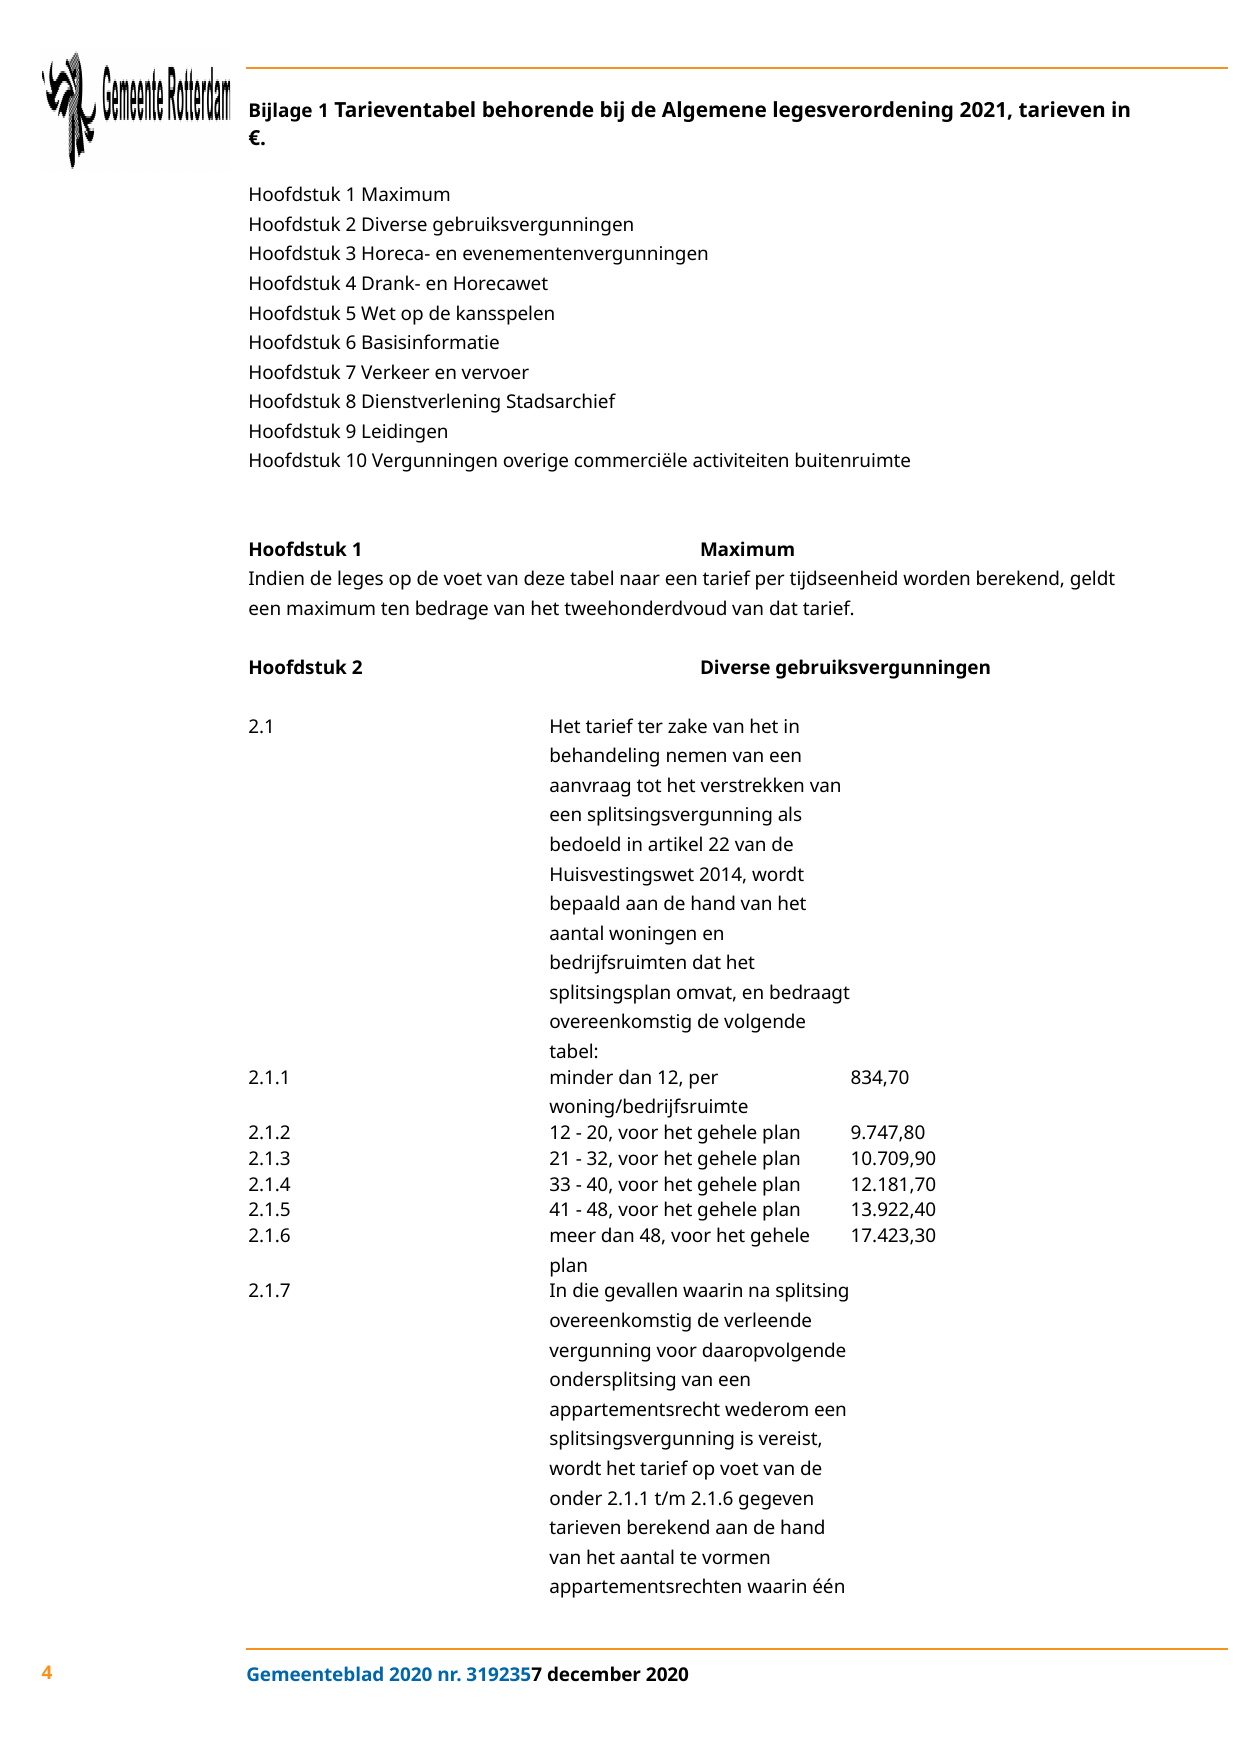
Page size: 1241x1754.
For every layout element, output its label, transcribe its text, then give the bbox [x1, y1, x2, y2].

table_header Het tarief ter zake van het in behandeling nemen van een aanvraag tot het verstrekken van een splitsingsvergunning als bedoeld in artikel 22 van de Huisvestingswet 2014, wordt bepaald aan de hand van het aantal woningen en bedrijfsruimten dat het splitsingsplan omvat, en bedraagt overeenkomstig de volgende tabel: [549, 713, 850, 1064]
table_cell 2.1.5 [248, 1197, 549, 1222]
text Bijlage 1 Tarieventabel behorende bij de Algemene legesverordening 2021, tarieven in €. [248, 95, 1152, 152]
table_cell 834,70 [850, 1064, 1152, 1119]
table_cell meer dan 48, voor het gehele plan [549, 1222, 850, 1278]
table_cell 2.1.1 [248, 1064, 549, 1119]
table_cell 41 - 48, voor het gehele plan [549, 1197, 850, 1222]
text Hoofdstuk 3 Horeca- en evenementenvergunningen [248, 241, 1152, 266]
table_cell 2.1.7 [248, 1278, 549, 1599]
text Hoofdstuk 2 Diverse gebruiksvergunningen [248, 211, 1152, 237]
text Hoofdstuk 4 Drank- en Horecawet [248, 270, 1152, 296]
table_cell 17.423,30 [850, 1222, 1152, 1278]
table_cell 10.709,90 [850, 1145, 1152, 1171]
table_cell 2.1.2 [248, 1119, 549, 1145]
text Hoofdstuk 6 Basisinformatie [248, 329, 1152, 355]
table_cell 13.922,40 [850, 1197, 1152, 1222]
text Hoofdstuk 1 Maximum [248, 181, 1152, 207]
table_cell 2.1.6 [248, 1222, 549, 1278]
table_cell 12 - 20, voor het gehele plan [549, 1119, 850, 1145]
text Hoofdstuk 7 Verkeer en vervoer [248, 359, 1152, 384]
table_header Hoofdstuk 1 [248, 536, 700, 562]
table_header Maximum [700, 536, 1152, 562]
table_cell 2.1.4 [248, 1171, 549, 1197]
table_cell 33 - 40, voor het gehele plan [549, 1171, 850, 1197]
table_cell 12.181,70 [850, 1171, 1152, 1197]
table_header 2.1 [248, 713, 549, 1064]
table_cell [850, 1278, 1152, 1599]
table_cell 9.747,80 [850, 1119, 1152, 1145]
text Hoofdstuk 8 Dienstverlening Stadsarchief [248, 388, 1152, 414]
table_header Hoofdstuk 2 [248, 654, 700, 680]
text Indien de leges op de voet van deze tabel naar een tarief per tijdseenheid worden berekend, geldt een maximum ten bedrage van het tweehonderdvoud van dat tarief. [248, 565, 1152, 621]
table_cell 2.1.3 [248, 1145, 549, 1171]
picture [41, 47, 231, 172]
table_cell minder dan 12, per woning/bedrijfsruimte [549, 1064, 850, 1119]
text Hoofdstuk 9 Leidingen [248, 418, 1152, 444]
text Hoofdstuk 5 Wet op de kansspelen [248, 300, 1152, 325]
table_cell 21 - 32, voor het gehele plan [549, 1145, 850, 1171]
table_cell In die gevallen waarin na splitsing overeenkomstig de verleende vergunning voor daaropvolgende ondersplitsing van een appartementsrecht wederom een splitsingsvergunning is vereist, wordt het tarief op voet van de onder 2.1.1 t/m 2.1.6 gegeven tarieven berekend aan de hand van het aantal te vormen appartementsrechten waarin één [549, 1278, 850, 1599]
table_header [850, 713, 1152, 1064]
table_header Diverse gebruiksvergunningen [700, 654, 1152, 680]
text Hoofdstuk 10 Vergunningen overige commerciële activiteiten buitenruimte [248, 448, 1152, 473]
